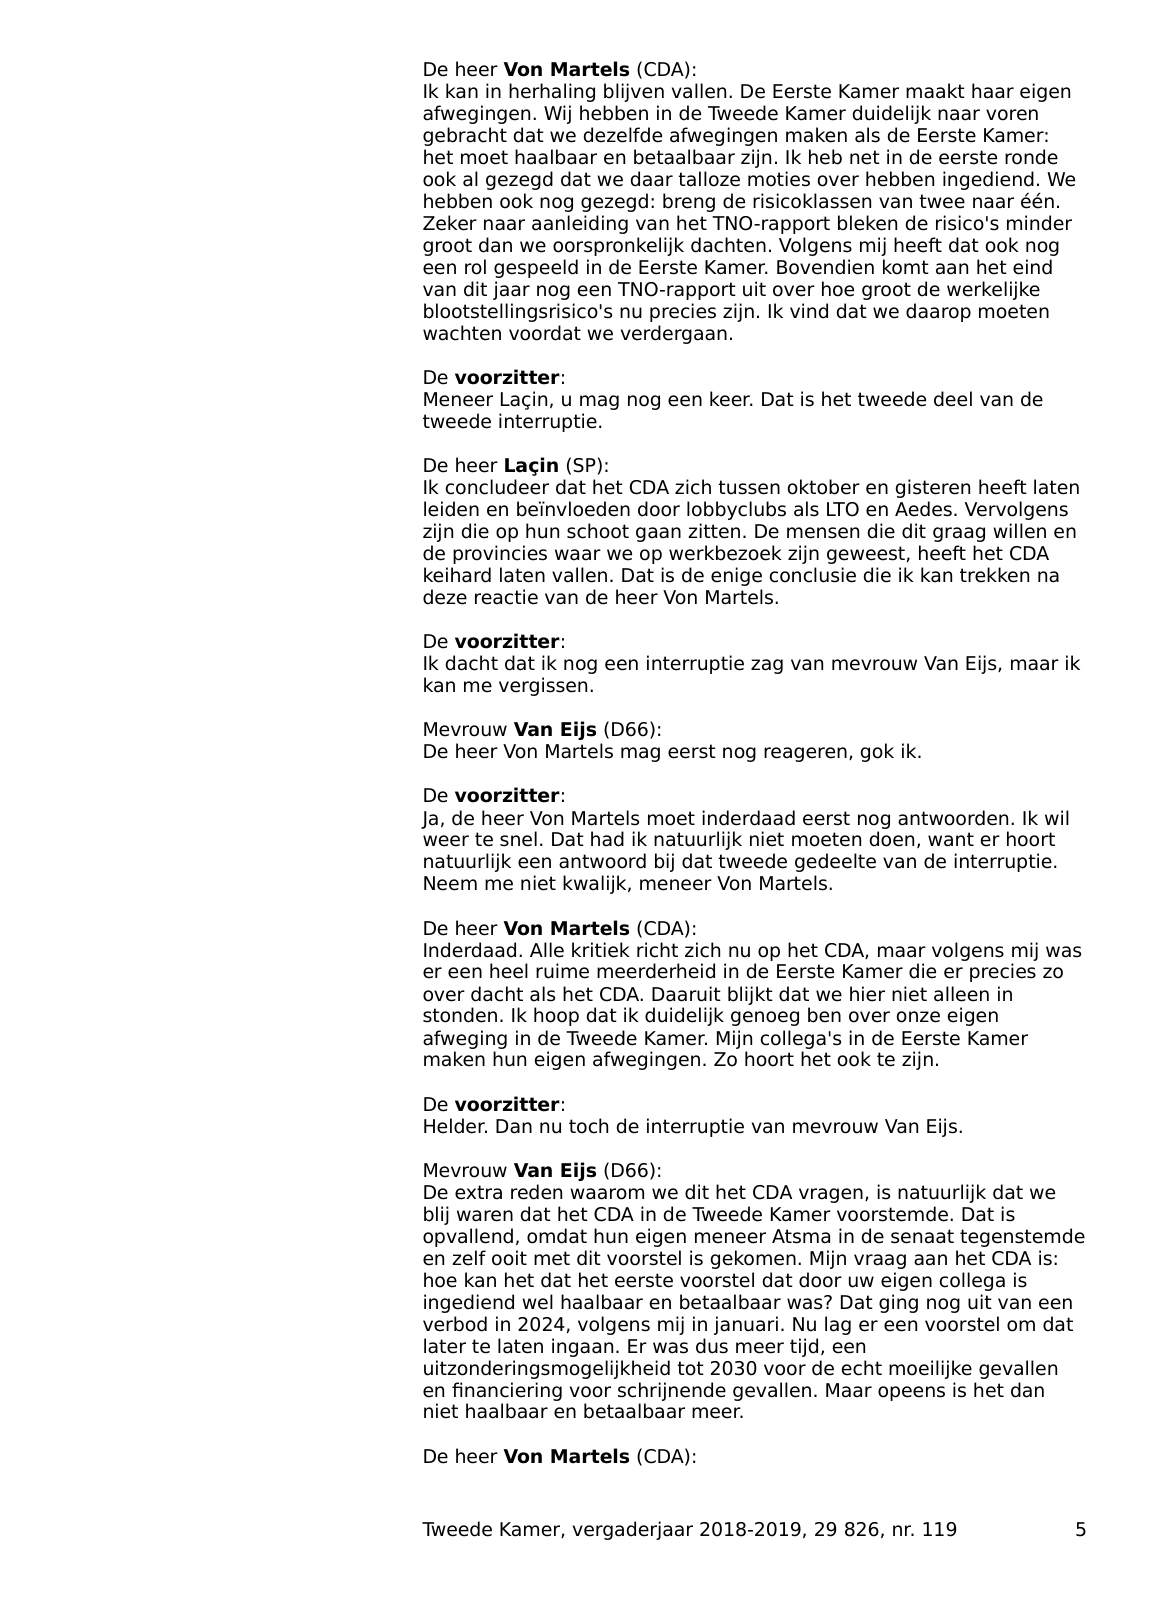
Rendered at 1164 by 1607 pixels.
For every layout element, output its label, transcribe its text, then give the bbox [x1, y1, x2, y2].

text Mevrouw Van Eijs (D66): [422, 1160, 1087, 1182]
text Helder. Dan nu toch de interruptie van mevrouw Van Eijs. [422, 1116, 1087, 1137]
text Inderdaad. Alle kritiek richt zich nu op het CDA, maar volgens mij was er een heel ruime meerderheid in de Eerste Kamer die er precies zo over dacht als het CDA. Daaruit blijkt dat we hier niet alleen in stonden. Ik hoop dat ik duidelijk genoeg ben over onze eigen afweging in de Tweede Kamer. Mijn collega's in de Eerste Kamer maken hun eigen afwegingen. Zo hoort het ook te zijn. [422, 939, 1087, 1071]
text De heer Laçin (SP): [422, 455, 1087, 477]
text Meneer Laçin, u mag nog een keer. Dat is het tweede deel van de tweede interruptie. [422, 389, 1087, 433]
text De voorzitter: [422, 367, 1087, 389]
text Ik dacht dat ik nog een interruptie zag van mevrouw Van Eijs, maar ik kan me vergissen. [422, 653, 1087, 697]
text De heer Von Martels (CDA): [422, 917, 1087, 939]
text Ik kan in herhaling blijven vallen. De Eerste Kamer maakt haar eigen afwegingen. Wij hebben in de Tweede Kamer duidelijk naar voren gebracht dat we dezelfde afwegingen maken als de Eerste Kamer: het moet haalbaar en betaalbaar zijn. Ik heb net in de eerste ronde ook al gezegd dat we daar talloze moties over hebben ingediend. We hebben ook nog gezegd: breng de risicoklassen van twee naar één. Zeker naar aanleiding van het TNO-rapport bleken de risico's minder groot dan we oorspronkelijk dachten. Volgens mij heeft dat ook nog een rol gespeeld in de Eerste Kamer. Bovendien komt aan het eind van dit jaar nog een TNO-rapport uit over hoe groot de werkelijke blootstellingsrisico's nu precies zijn. Ik vind dat we daarop moeten wachten voordat we verdergaan. [422, 81, 1087, 345]
text De heer Von Martels (CDA): [422, 59, 1087, 81]
text De heer Von Martels mag eerst nog reageren, gok ik. [422, 741, 1087, 763]
text Ik concludeer dat het CDA zich tussen oktober en gisteren heeft laten leiden en beïnvloeden door lobbyclubs als LTO en Aedes. Vervolgens zijn die op hun schoot gaan zitten. De mensen die dit graag willen en de provincies waar we op werkbezoek zijn geweest, heeft het CDA keihard laten vallen. Dat is de enige conclusie die ik kan trekken na deze reactie van de heer Von Martels. [422, 477, 1087, 609]
text De voorzitter: [422, 785, 1087, 807]
text De extra reden waarom we dit het CDA vragen, is natuurlijk dat we blij waren dat het CDA in de Tweede Kamer voorstemde. Dat is opvallend, omdat hun eigen meneer Atsma in de senaat tegenstemde en zelf ooit met dit voorstel is gekomen. Mijn vraag aan het CDA is: hoe kan het dat het eerste voorstel dat door uw eigen collega is ingediend wel haalbaar en betaalbaar was? Dat ging nog uit van een verbod in 2024, volgens mij in januari. Nu lag er een voorstel om dat later te laten ingaan. Er was dus meer tijd, een uitzonderingsmogelijkheid tot 2030 voor de echt moeilijke gevallen en financiering voor schrijnende gevallen. Maar opeens is het dan niet haalbaar en betaalbaar meer. [422, 1182, 1087, 1423]
text Mevrouw Van Eijs (D66): [422, 719, 1087, 741]
text De heer Von Martels (CDA): [422, 1446, 1087, 1468]
text De voorzitter: [422, 1093, 1087, 1116]
text De voorzitter: [422, 631, 1087, 653]
text Ja, de heer Von Martels moet inderdaad eerst nog antwoorden. Ik wil weer te snel. Dat had ik natuurlijk niet moeten doen, want er hoort natuurlijk een antwoord bij dat tweede gedeelte van de interruptie. Neem me niet kwalijk, meneer Von Martels. [422, 807, 1087, 895]
